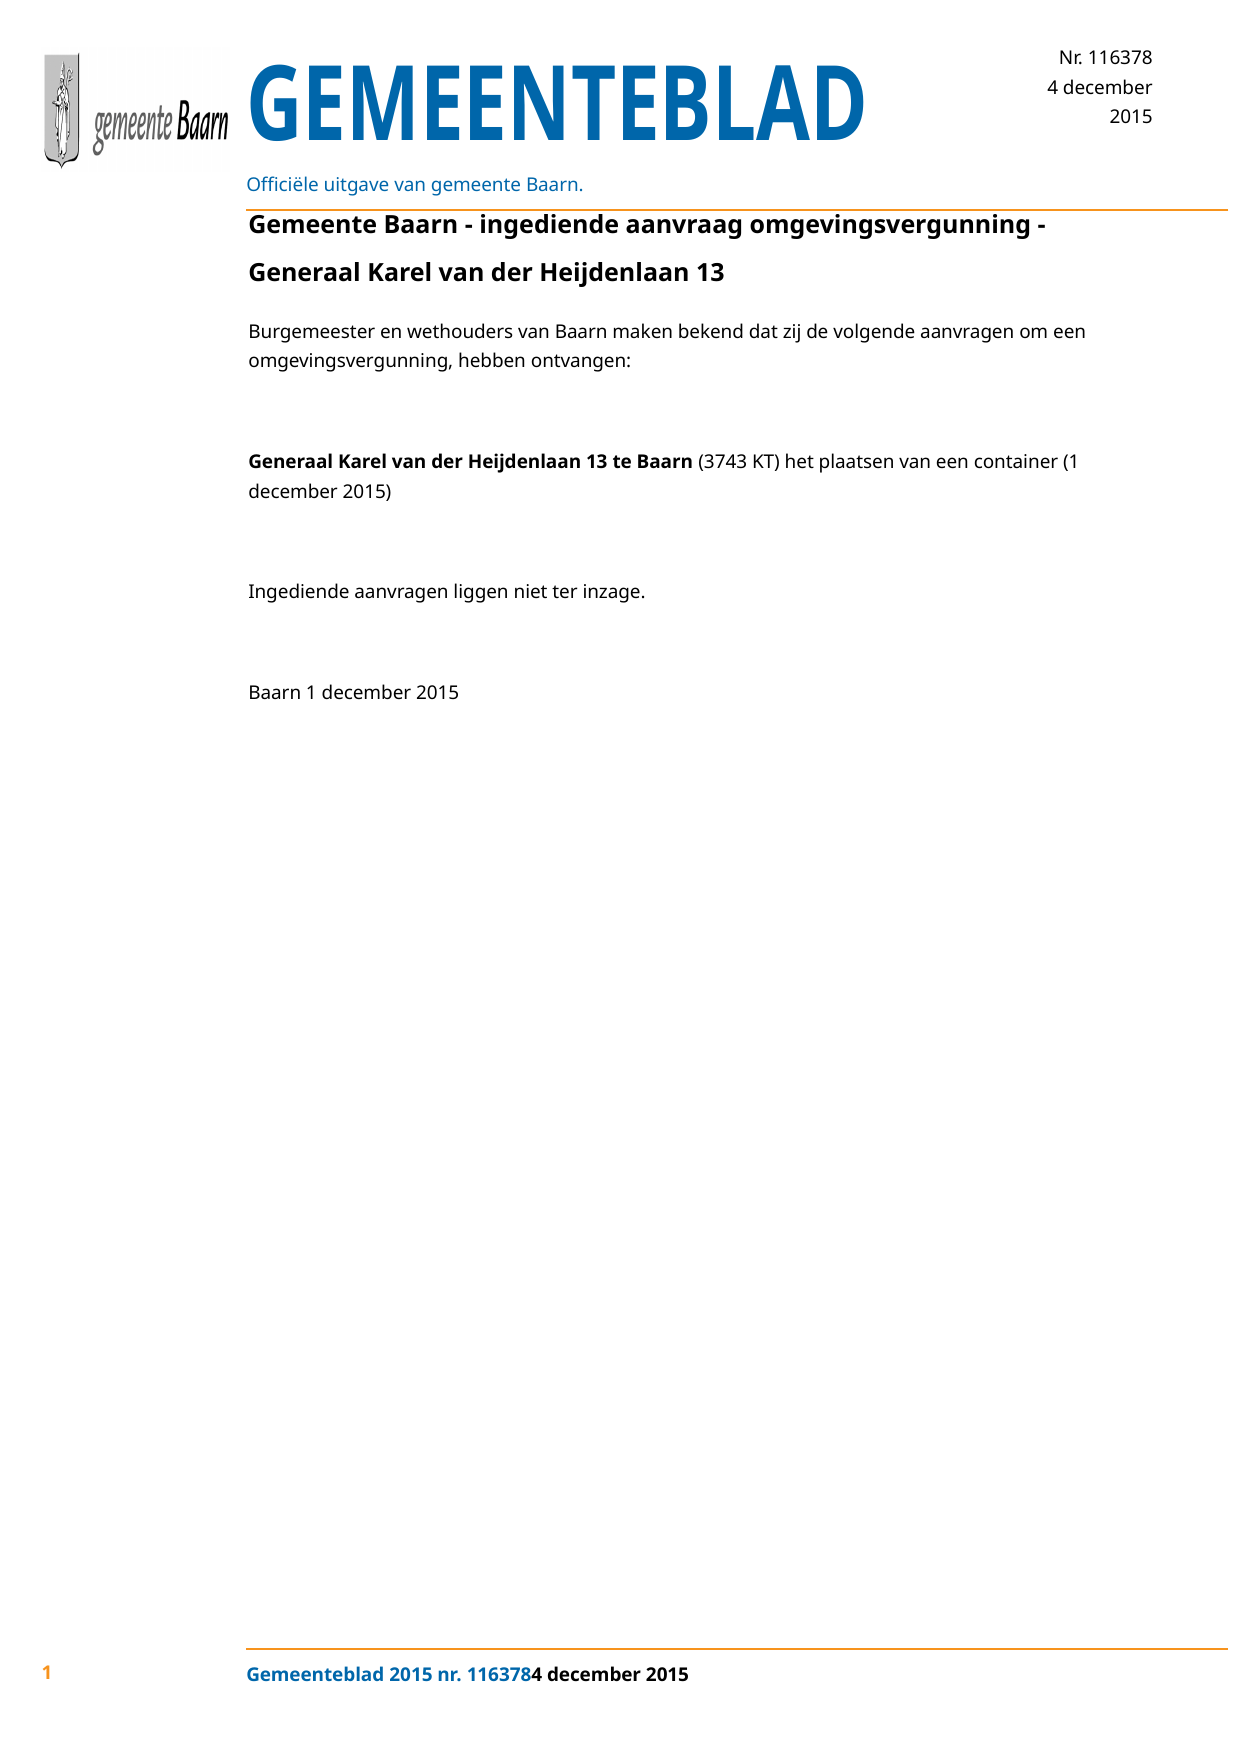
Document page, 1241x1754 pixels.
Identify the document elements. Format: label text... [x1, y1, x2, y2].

text Burgemeester en wethouders van Baarn maken bekend dat zij de volgende aanvragen om een omgevingsvergunning, hebben ontvangen: [248, 318, 1152, 373]
text Gemeente Baarn - ingediende aanvraag omgevingsvergunning - Generaal Karel van der Heijdenlaan 13 [248, 211, 1152, 288]
text Ingediende aanvragen liggen niet ter inzage. [248, 579, 1152, 604]
text Generaal Karel van der Heijdenlaan 13 te Baarn (3743 KT) het plaatsen van een container (1 december 2015) [248, 448, 1152, 504]
text Baarn 1 december 2015 [248, 679, 1152, 705]
picture [41, 47, 231, 172]
